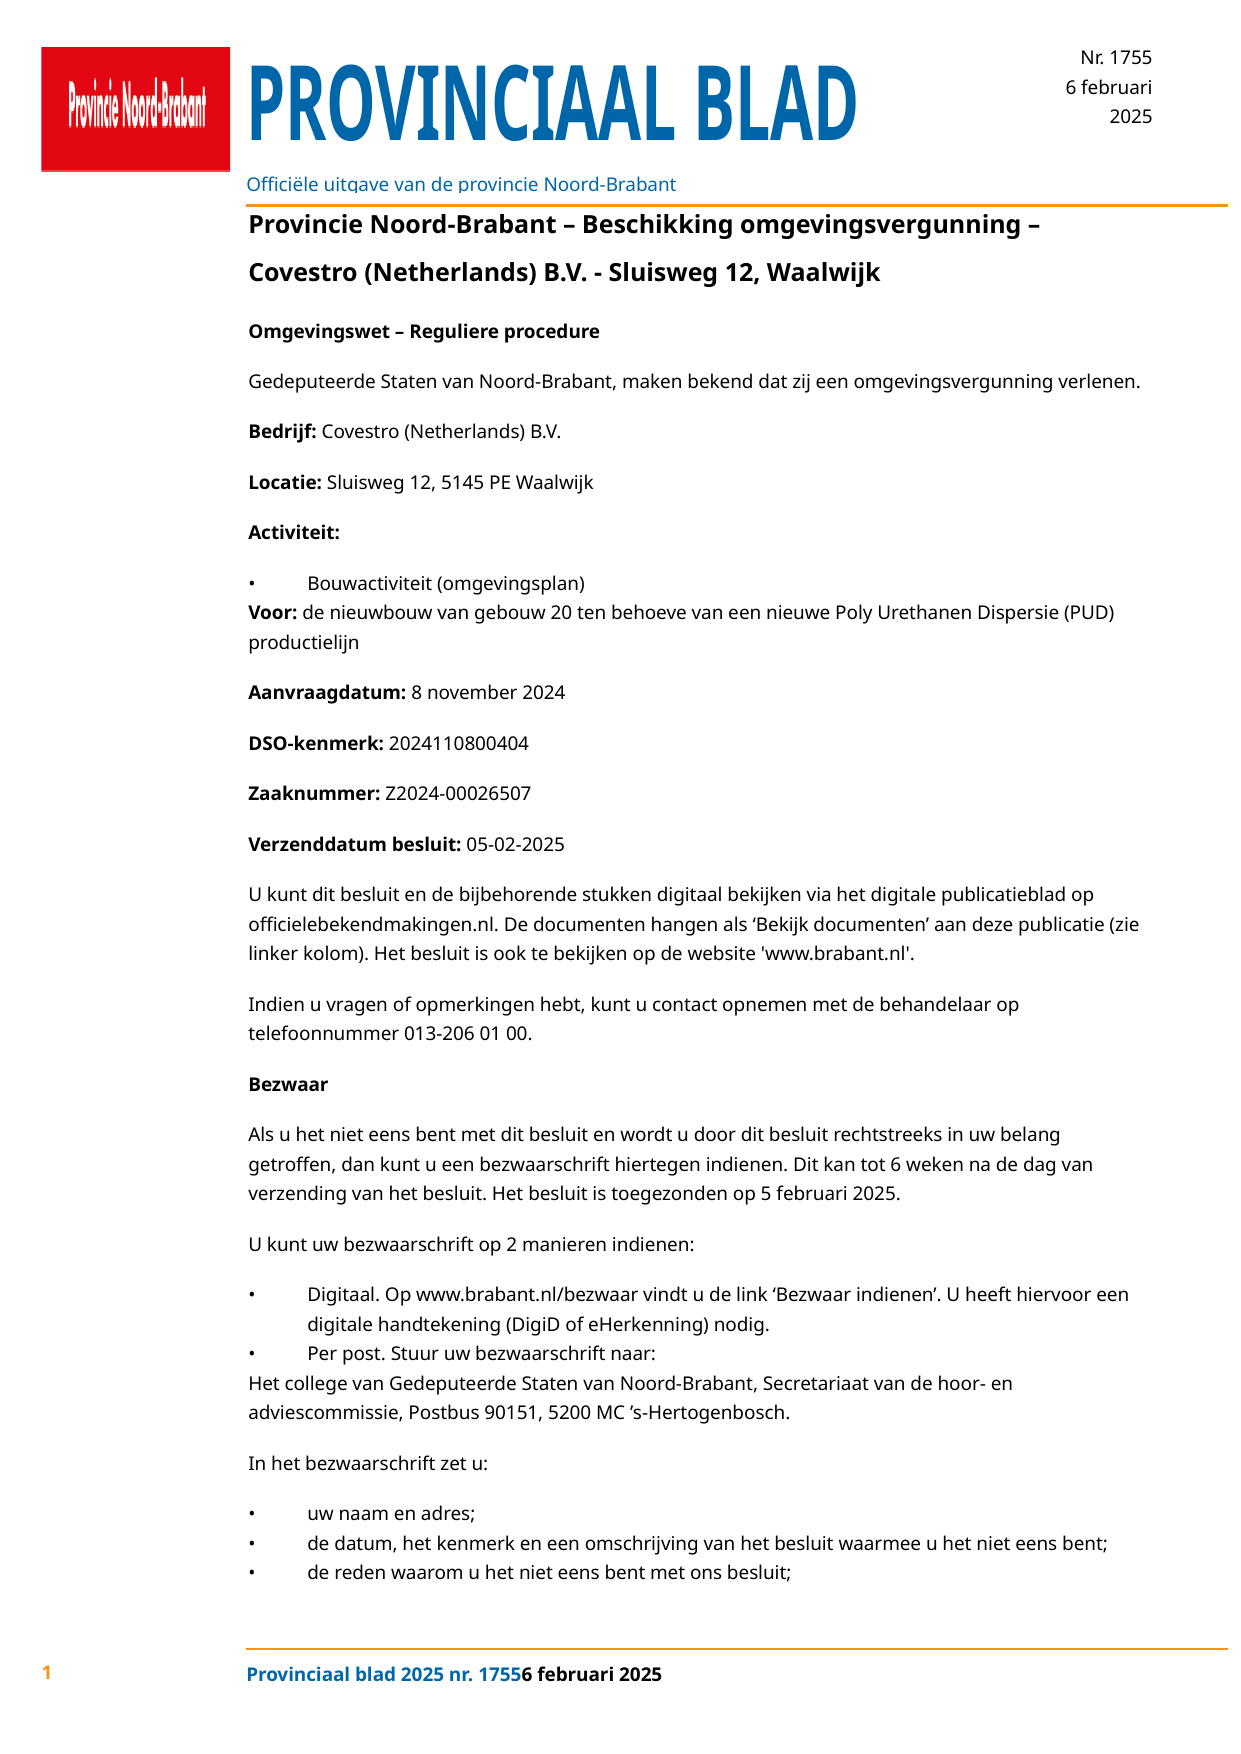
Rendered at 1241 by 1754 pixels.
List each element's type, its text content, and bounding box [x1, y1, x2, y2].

text Gedeputeerde Staten van Noord-Brabant, maken bekend dat zij een omgevingsvergunning verlenen. [248, 368, 1152, 394]
text Het college van Gedeputeerde Staten van Noord-Brabant, Secretariaat van de hoor- en adviescommissie, Postbus 90151, 5200 MC ’s‑Hertogenbosch. [248, 1370, 1152, 1425]
text U kunt uw bezwaarschrift op 2 manieren indienen: [248, 1231, 1152, 1257]
text Aanvraagdatum: 8 november 2024 [248, 679, 1152, 705]
text Voor: de nieuwbouw van gebouw 20 ten behoeve van een nieuwe Poly Urethanen Dispersie (PUD) productielijn [248, 599, 1152, 655]
text In het bezwaarschrift zet u: [248, 1450, 1152, 1476]
text Verzenddatum besluit: 05-02-2025 [248, 831, 1152, 857]
text Omgevingswet – Reguliere procedure [248, 318, 1152, 344]
list Digitaal. Op www.brabant.nl/bezwaar vindt u de link ‘Bezwaar indienen’. U heeft hiervoor een digitale handtekening (DigiD of eHerkenning) nodig. [248, 1281, 1152, 1337]
text Activiteit: [248, 519, 1152, 545]
list uw naam en adres; [248, 1500, 1152, 1526]
text Zaaknummer: Z2024-00026507 [248, 780, 1152, 806]
list de reden waarom u het niet eens bent met ons besluit; [248, 1559, 1152, 1585]
text DSO-kenmerk: 2024110800404 [248, 730, 1152, 756]
text Bezwaar [248, 1071, 1152, 1097]
picture [41, 47, 231, 172]
text Bedrijf: Covestro (Netherlands) B.V. [248, 419, 1152, 444]
list Bouwactiviteit (omgevingsplan) [248, 570, 1152, 596]
list Per post. Stuur uw bezwaarschrift naar: [248, 1340, 1152, 1366]
text Locatie: Sluisweg 12, 5145 PE Waalwijk [248, 469, 1152, 495]
text Als u het niet eens bent met dit besluit en wordt u door dit besluit rechtstreeks in uw belang getroffen, dan kunt u een bezwaarschrift hiertegen indienen. Dit kan tot 6 weken na de dag van verzending van het besluit. Het besluit is toegezonden op 5 februari 2025. [248, 1121, 1152, 1206]
text Indien u vragen of opmerkingen hebt, kunt u contact opnemen met de behandelaar op telefoonnummer 013-206 01 00. [248, 991, 1152, 1046]
text U kunt dit besluit en de bijbehorende stukken digitaal bekijken via het digitale publicatieblad op officielebekendmakingen.nl. De documenten hangen als ‘Bekijk documenten’ aan deze publicatie (zie linker kolom). Het besluit is ook te bekijken op de website 'www.brabant.nl'. [248, 881, 1152, 966]
text Provincie Noord-Brabant – Beschikking omgevingsvergunning – Covestro (Netherlands) B.V. - Sluisweg 12, Waalwijk [248, 207, 1152, 288]
list de datum, het kenmerk en een omschrijving van het besluit waarmee u het niet eens bent; [248, 1530, 1152, 1556]
